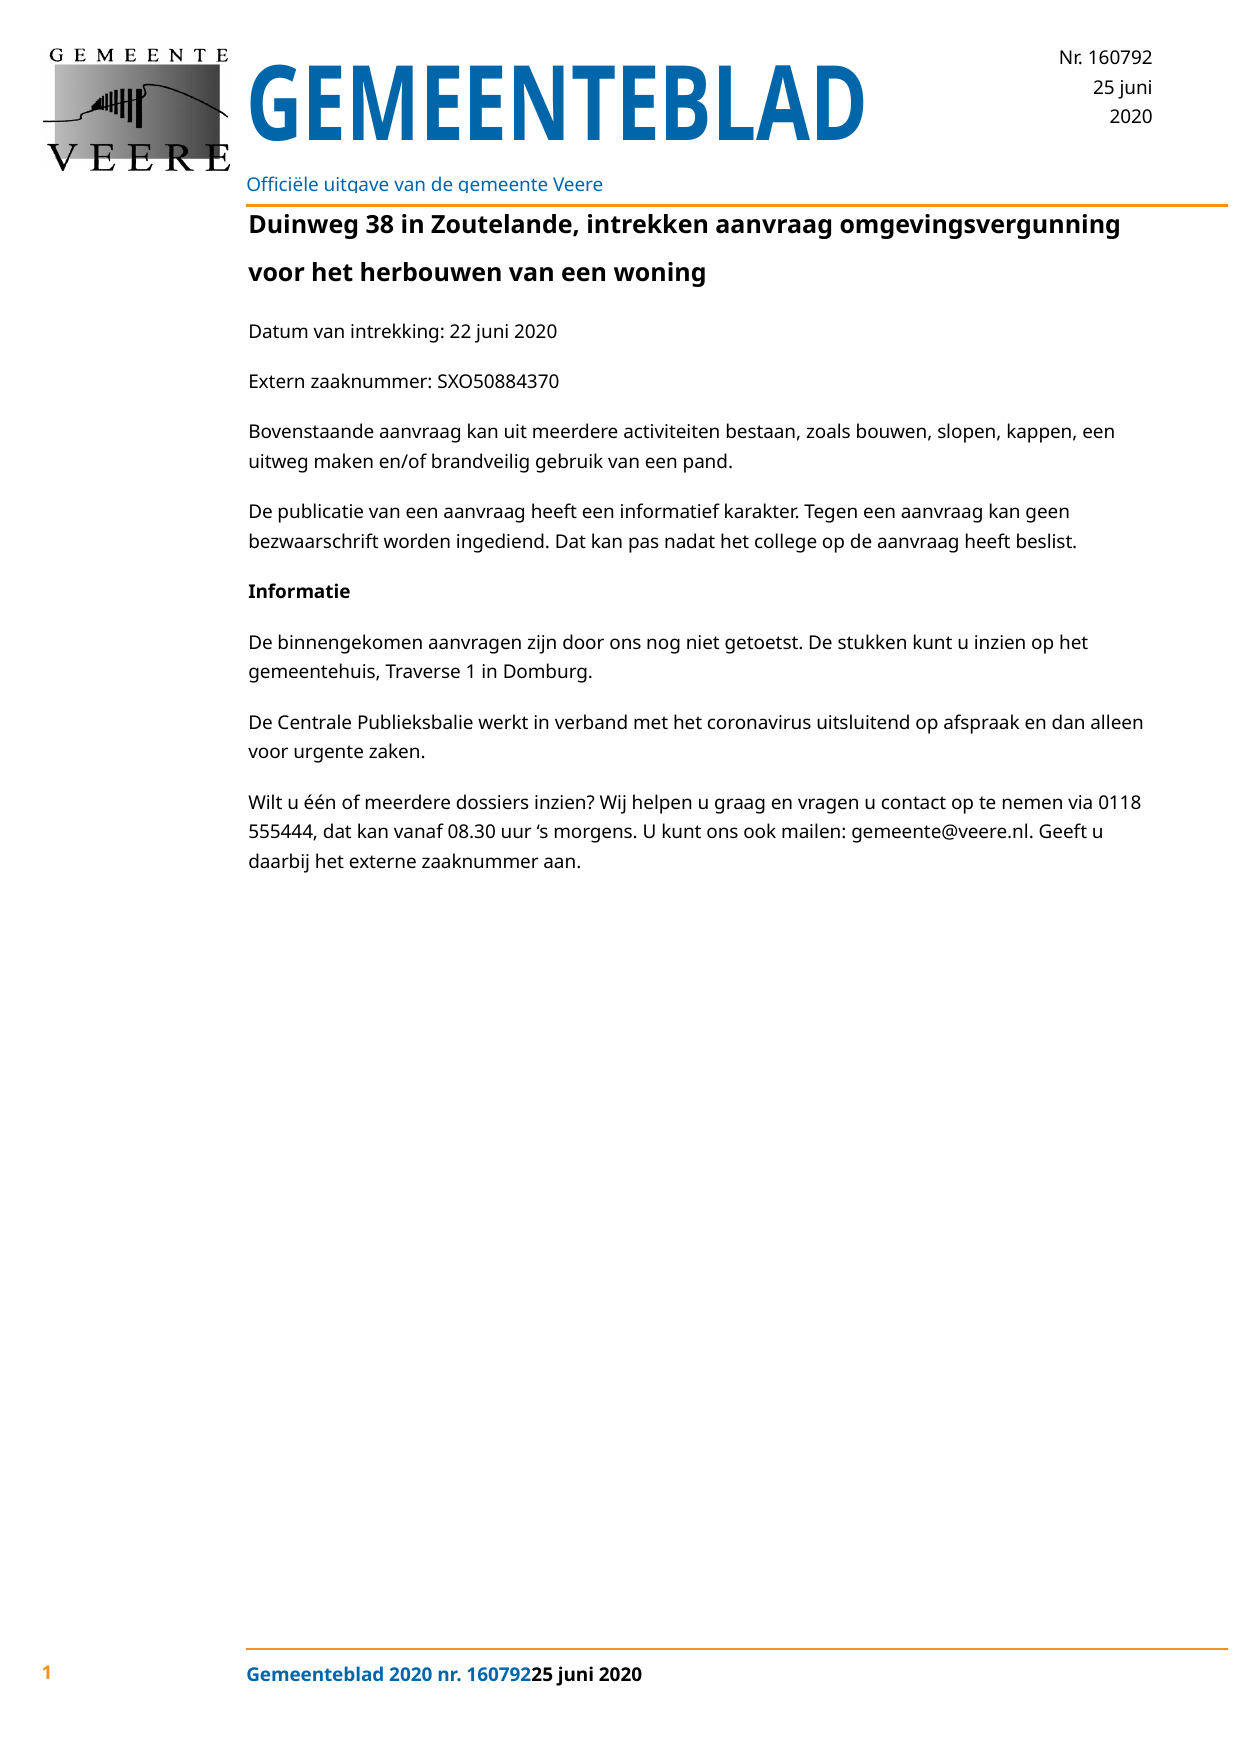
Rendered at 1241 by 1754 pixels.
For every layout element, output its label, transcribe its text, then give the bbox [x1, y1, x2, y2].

text Bovenstaande aanvraag kan uit meerdere activiteiten bestaan, zoals bouwen, slopen, kappen, een uitweg maken en/of brandveilig gebruik van een pand. [248, 419, 1152, 474]
text Extern zaaknummer: SXO50884370 [248, 368, 1152, 394]
text De publicatie van een aanvraag heeft een informatief karakter. Tegen een aanvraag kan geen bezwaarschrift worden ingediend. Dat kan pas nadat het college op de aanvraag heeft beslist. [248, 499, 1152, 554]
text Datum van intrekking: 22 juni 2020 [248, 318, 1152, 344]
text Duinweg 38 in Zoutelande, intrekken aanvraag omgevingsvergunning voor het herbouwen van een woning [248, 207, 1152, 288]
picture [41, 47, 231, 172]
text Informatie [248, 579, 1152, 604]
text Wilt u één of meerdere dossiers inzien? Wij helpen u graag en vragen u contact op te nemen via 0118 555444, dat kan vanaf 08.30 uur ‘s morgens. U kunt ons ook mailen: gemeente@veere.nl. Geeft u daarbij het externe zaaknummer aan. [248, 789, 1152, 874]
text De Centrale Publieksbalie werkt in verband met het coronavirus uitsluitend op afspraak en dan alleen voor urgente zaken. [248, 709, 1152, 764]
text De binnengekomen aanvragen zijn door ons nog niet getoetst. De stukken kunt u inzien op het gemeentehuis, Traverse 1 in Domburg. [248, 629, 1152, 684]
